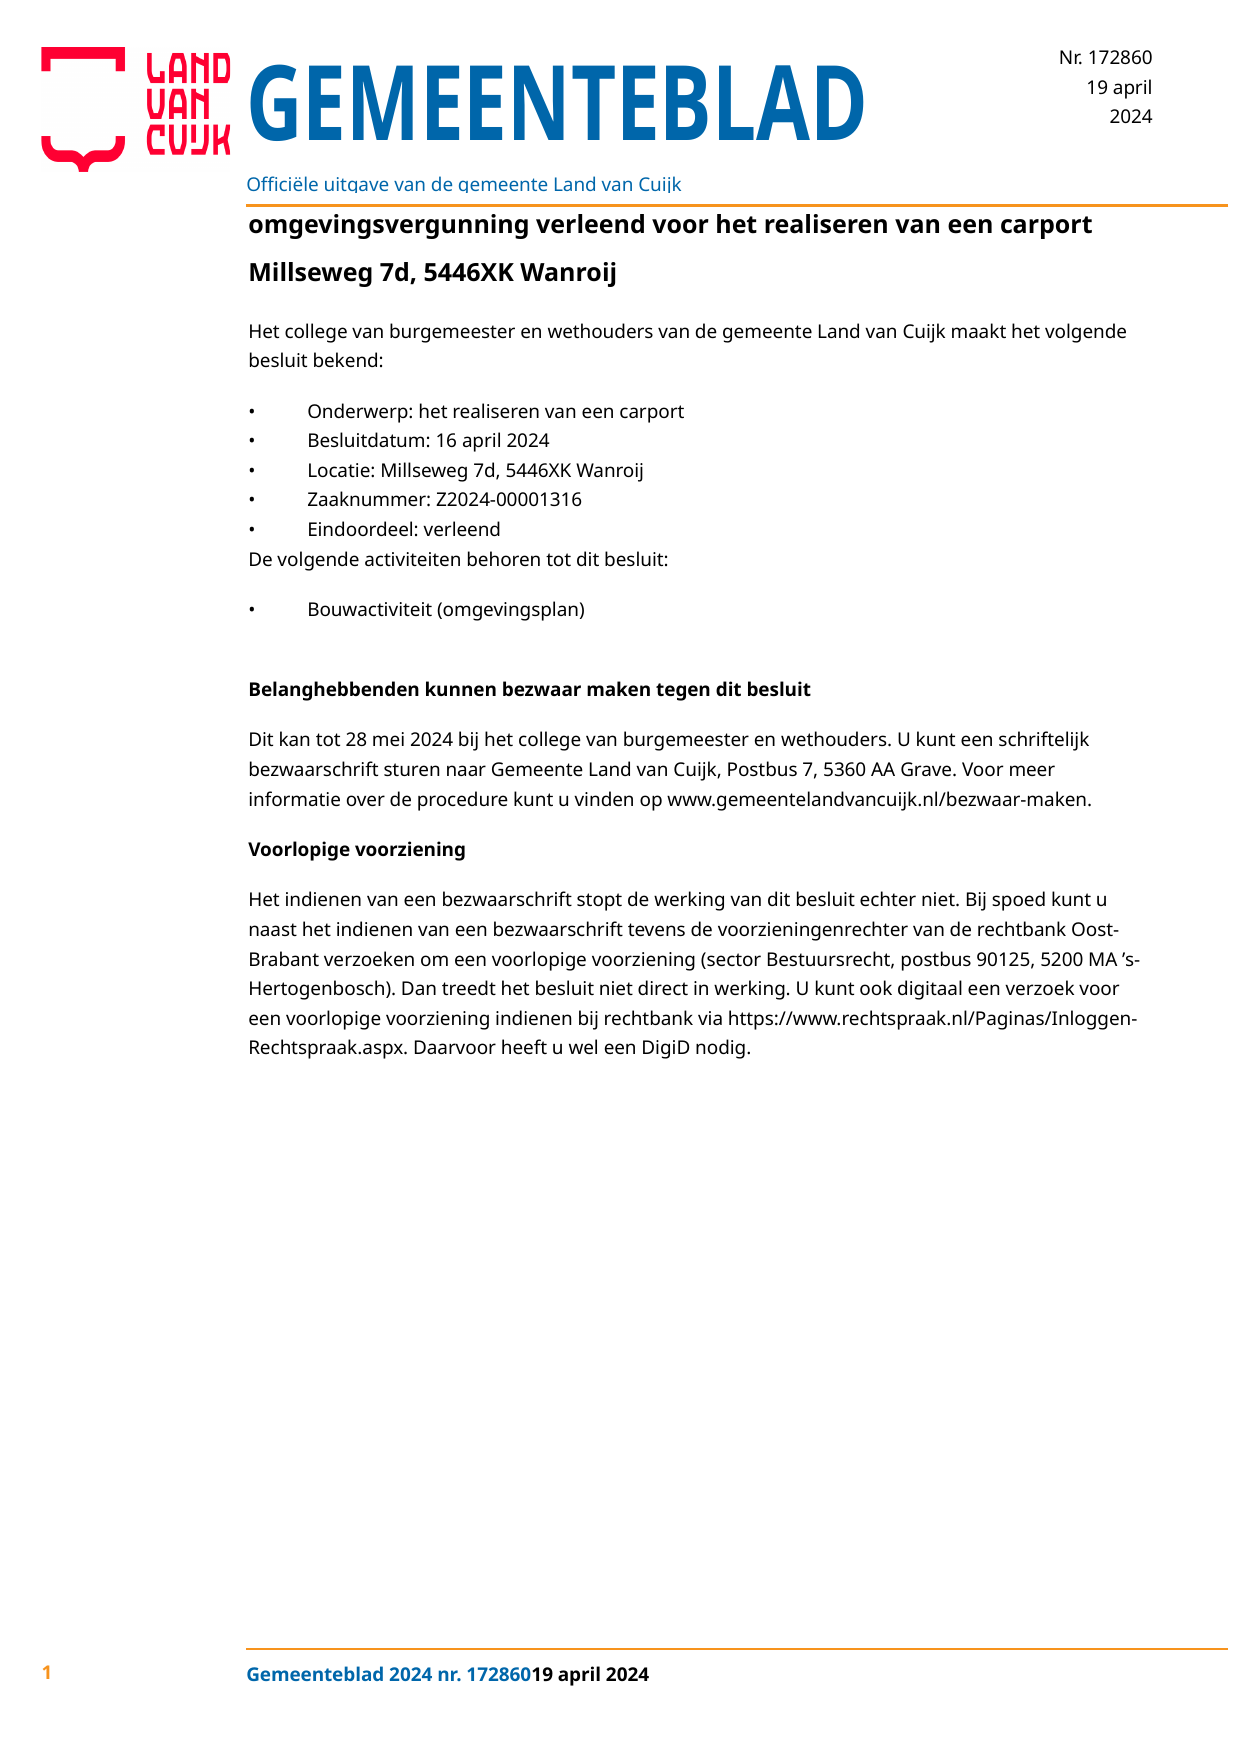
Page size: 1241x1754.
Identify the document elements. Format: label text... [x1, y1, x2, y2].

text omgevingsvergunning verleend voor het realiseren van een carport Millseweg 7d, 5446XK Wanroij [248, 207, 1152, 288]
text Het college van burgemeester en wethouders van de gemeente Land van Cuijk maakt het volgende besluit bekend: [248, 318, 1152, 373]
text De volgende activiteiten behoren tot dit besluit: [248, 546, 1152, 572]
list Zaaknummer: Z2024-00001316 [248, 487, 1152, 512]
picture [41, 47, 231, 172]
text Dit kan tot 28 mei 2024 bij het college van burgemeester en wethouders. U kunt een schriftelijk bezwaarschrift sturen naar Gemeente Land van Cuijk, Postbus 7, 5360 AA Grave. Voor meer informatie over de procedure kunt u vinden op www.gemeentelandvancuijk.nl/bezwaar-maken. [248, 727, 1152, 812]
list Eindoordeel: verleend [248, 516, 1152, 542]
list Onderwerp: het realiseren van een carport [248, 398, 1152, 424]
list Locatie: Millseweg 7d, 5446XK Wanroij [248, 457, 1152, 483]
text Het indienen van een bezwaarschrift stopt de werking van dit besluit echter niet. Bij spoed kunt u naast het indienen van een bezwaarschrift tevens de voorzieningenrechter van de rechtbank Oost-Brabant verzoeken om een voorlopige voorziening (sector Bestuursrecht, postbus 90125, 5200 MA ’s-Hertogenbosch). Dan treedt het besluit niet direct in werking. U kunt ook digitaal een verzoek voor een voorlopige voorziening indienen bij rechtbank via https://www.rechtspraak.nl/Paginas/Inloggen-Rechtspraak.aspx. Daarvoor heeft u wel een DigiD nodig. [248, 887, 1152, 1060]
text Voorlopige voorziening [248, 836, 1152, 862]
list Besluitdatum: 16 april 2024 [248, 427, 1152, 453]
text Belanghebbenden kunnen bezwaar maken tegen dit besluit [248, 676, 1152, 702]
list Bouwactiviteit (omgevingsplan) [248, 596, 1152, 622]
